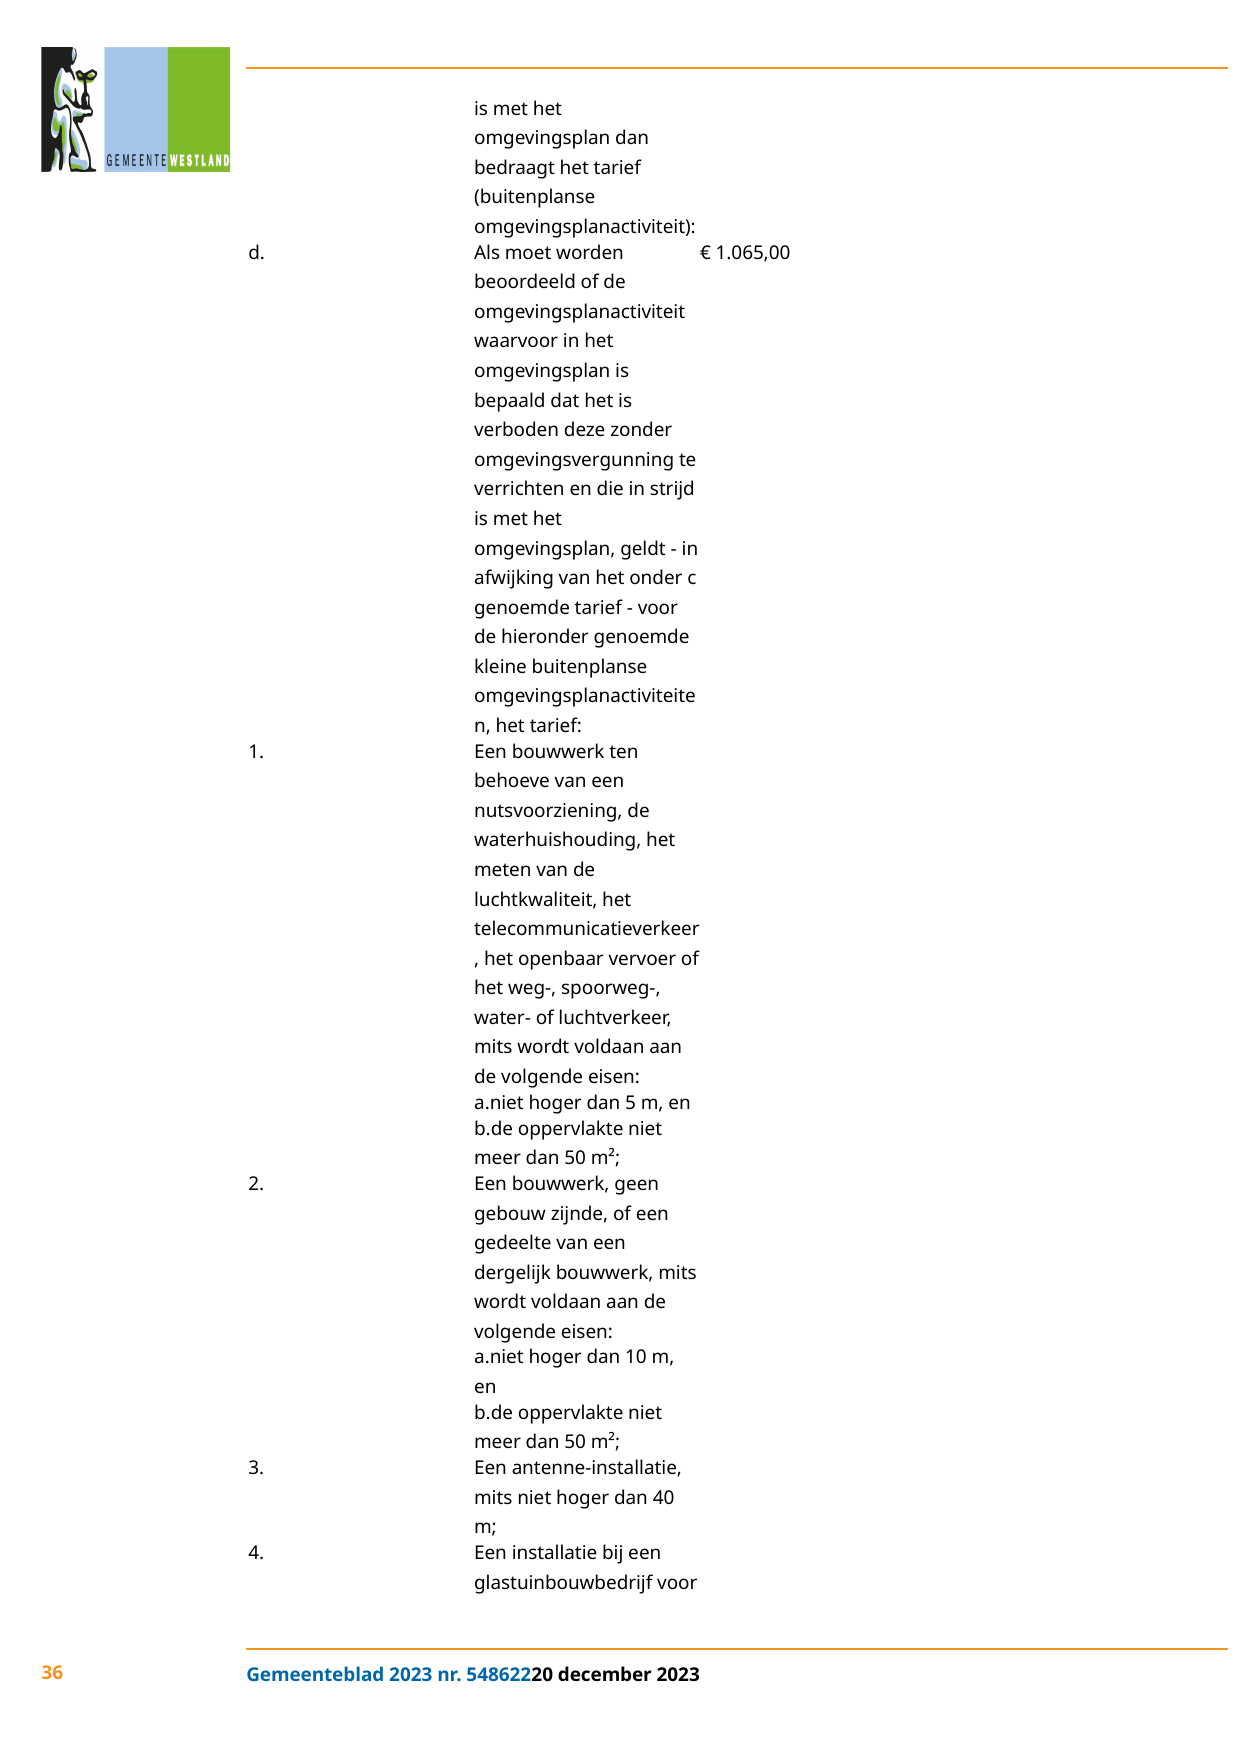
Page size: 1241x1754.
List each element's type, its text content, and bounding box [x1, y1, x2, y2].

table_cell € 1.065,00 [700, 239, 926, 738]
table_cell [700, 1454, 926, 1539]
table_cell a.niet hoger dan 10 m, en [474, 1344, 700, 1399]
table_cell [700, 1399, 926, 1454]
table_cell a.niet hoger dan 5 m, en [474, 1089, 700, 1115]
table_cell [700, 1344, 926, 1399]
table_cell [700, 1170, 926, 1344]
table_cell is met het omgevingsplan dan bedraagt het tarief (buitenplanse omgevingsplanactiviteit): [474, 95, 700, 239]
table_cell b.de oppervlakte niet meer dan 50 m²; [474, 1115, 700, 1170]
table_cell [248, 95, 474, 239]
table_cell Een installatie bij een glastuinbouwbedrijf voor [474, 1539, 700, 1594]
table_cell [248, 1089, 474, 1115]
table_cell [700, 1089, 926, 1115]
table_cell Een bouwwerk, geen gebouw zijnde, of een gedeelte van een dergelijk bouwwerk, mits wordt voldaan aan de volgende eisen: [474, 1170, 700, 1344]
table_cell 4. [248, 1539, 474, 1594]
table_cell [700, 1115, 926, 1170]
table_cell Een bouwwerk ten behoeve van een nutsvoorziening, de waterhuishouding, het meten van de luchtkwaliteit, het telecommunicatieverkeer, het openbaar vervoer of het weg-, spoorweg-, water- of luchtverkeer, mits wordt voldaan aan de volgende eisen: [474, 738, 700, 1089]
picture [41, 47, 231, 172]
table_cell [248, 1115, 474, 1170]
table_cell d. [248, 239, 474, 738]
table_cell b.de oppervlakte niet meer dan 50 m²; [474, 1399, 700, 1454]
table_cell 3. [248, 1454, 474, 1539]
table_cell [700, 1539, 926, 1594]
table_cell [700, 738, 926, 1089]
table_cell Als moet worden beoordeeld of de omgevingsplanactiviteit waarvoor in het omgevingsplan is bepaald dat het is verboden deze zonder omgevingsvergunning te verrichten en die in strijd is met het omgevingsplan, geldt - in afwijking van het onder c genoemde tarief - voor de hieronder genoemde kleine buitenplanse omgevingsplanactiviteiten, het tarief: [474, 239, 700, 738]
table_cell [248, 1344, 474, 1399]
table_cell [248, 1399, 474, 1454]
table_cell [700, 95, 926, 239]
table_cell Een antenne-installatie, mits niet hoger dan 40 m; [474, 1454, 700, 1539]
table_cell 2. [248, 1170, 474, 1344]
table_cell 1. [248, 738, 474, 1089]
